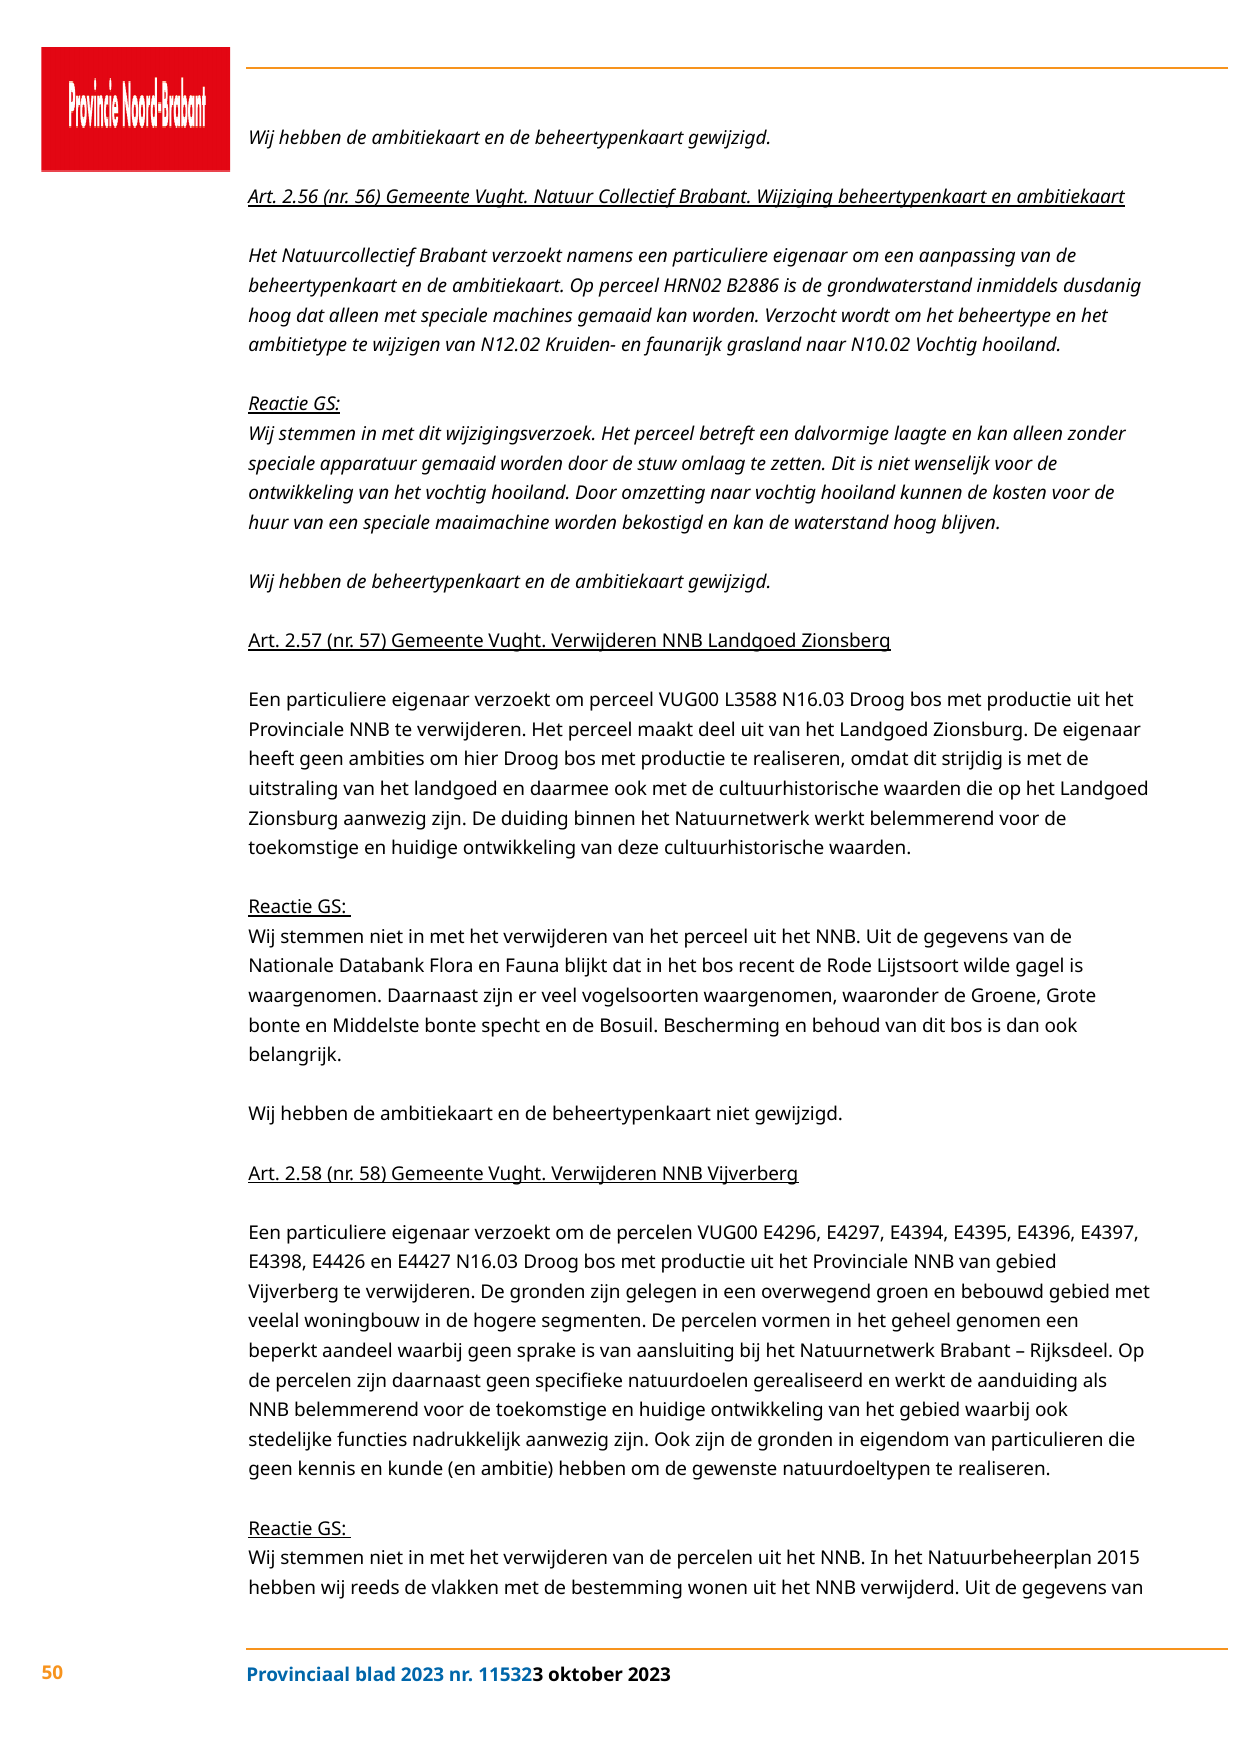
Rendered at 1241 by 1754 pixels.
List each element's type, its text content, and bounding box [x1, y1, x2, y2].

text Een particuliere eigenaar verzoekt om de percelen VUG00 E4296, E4297, E4394, E4395, E4396, E4397, E4398, E4426 en E4427 N16.03 Droog bos met productie uit het Provinciale NNB van gebied Vijverberg te verwijderen. De gronden zijn gelegen in een overwegend groen en bebouwd gebied met veelal woningbouw in de hogere segmenten. De percelen vormen in het geheel genomen een beperkt aandeel waarbij geen sprake is van aansluiting bij het Natuurnetwerk Brabant – Rijksdeel. Op de percelen zijn daarnaast geen specifieke natuurdoelen gerealiseerd en werkt de aanduiding als NNB belemmerend voor de toekomstige en huidige ontwikkeling van het gebied waarbij ook stedelijke functies nadrukkelijk aanwezig zijn. Ook zijn de gronden in eigendom van particulieren die geen kennis en kunde (en ambitie) hebben om de gewenste natuurdoeltypen te realiseren. [248, 1219, 1152, 1481]
text Wij hebben de beheertypenkaart en de ambitiekaart gewijzigd. [248, 568, 1152, 594]
text Een particuliere eigenaar verzoekt om perceel VUG00 L3588 N16.03 Droog bos met productie uit het Provinciale NNB te verwijderen. Het perceel maakt deel uit van het Landgoed Zionsburg. De eigenaar heeft geen ambities om hier Droog bos met productie te realiseren, omdat dit strijdig is met de uitstraling van het landgoed en daarmee ook met de cultuurhistorische waarden die op het Landgoed Zionsburg aanwezig zijn. De duiding binnen het Natuurnetwerk werkt belemmerend voor de toekomstige en huidige ontwikkeling van deze cultuurhistorische waarden. [248, 686, 1152, 860]
picture [41, 47, 231, 172]
text Reactie GS: [248, 1515, 1152, 1541]
text Reactie GS: [248, 391, 1152, 416]
text Wij stemmen niet in met het verwijderen van het perceel uit het NNB. Uit de gegevens van de Nationale Databank Flora en Fauna blijkt dat in het bos recent de Rode Lijstsoort wilde gagel is waargenomen. Daarnaast zijn er veel vogelsoorten waargenomen, waaronder de Groene, Grote bonte en Middelste bonte specht en de Bosuil. Bescherming en behoud van dit bos is dan ook belangrijk. [248, 923, 1152, 1067]
text Art. 2.58 (nr. 58) Gemeente Vught. Verwijderen NNB Vijverberg [248, 1160, 1152, 1186]
text Wij hebben de ambitiekaart en de beheertypenkaart niet gewijzigd. [248, 1101, 1152, 1126]
text Art. 2.57 (nr. 57) Gemeente Vught. Verwijderen NNB Landgoed Zionsberg [248, 627, 1152, 653]
text Art. 2.56 (nr. 56) Gemeente Vught. Natuur Collectief Brabant. Wijziging beheertypenkaart en ambitiekaart [248, 183, 1152, 209]
text Wij stemmen in met dit wijzigingsverzoek. Het perceel betreft een dalvormige laagte en kan alleen zonder speciale apparatuur gemaaid worden door de stuw omlaag te zetten. Dit is niet wenselijk voor de ontwikkeling van het vochtig hooiland. Door omzetting naar vochtig hooiland kunnen de kosten voor de huur van een speciale maaimachine worden bekostigd en kan de waterstand hoog blijven. [248, 420, 1152, 535]
text Wij stemmen niet in met het verwijderen van de percelen uit het NNB. In het Natuurbeheerplan 2015 hebben wij reeds de vlakken met de bestemming wonen uit het NNB verwijderd. Uit de gegevens van [248, 1544, 1152, 1600]
text Het Natuurcollectief Brabant verzoekt namens een particuliere eigenaar om een aanpassing van de beheertypenkaart en de ambitiekaart. Op perceel HRN02 B2886 is de grondwaterstand inmiddels dusdanig hoog dat alleen met speciale machines gemaaid kan worden. Verzocht wordt om het beheertype en het ambitietype te wijzigen van N12.02 Kruiden- en faunarijk grasland naar N10.02 Vochtig hooiland. [248, 243, 1152, 357]
text Wij hebben de ambitiekaart en de beheertypenkaart gewijzigd. [248, 124, 1152, 150]
text Reactie GS: [248, 893, 1152, 919]
